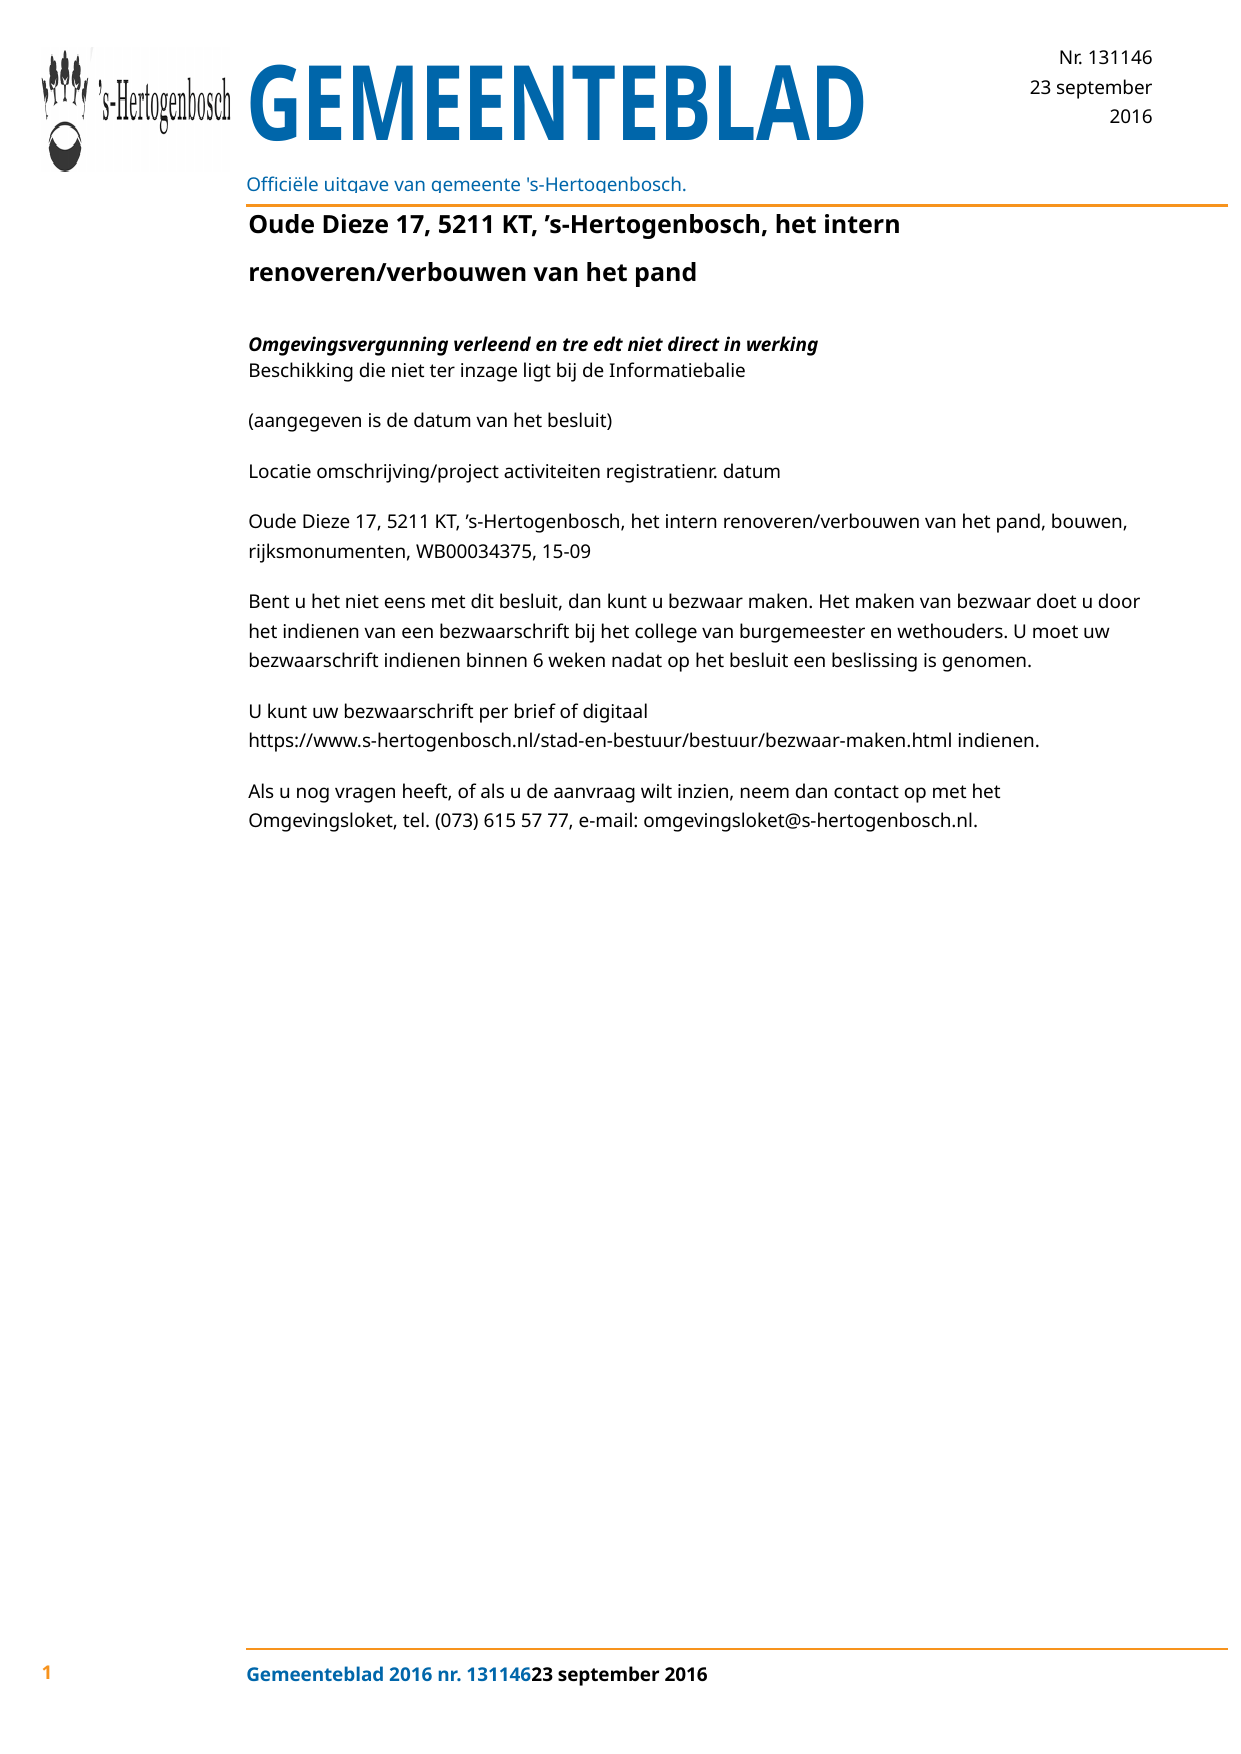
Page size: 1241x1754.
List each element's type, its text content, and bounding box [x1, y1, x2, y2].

text Bent u het niet eens met dit besluit, dan kunt u bezwaar maken. Het maken van bezwaar doet u door het indienen van een bezwaarschrift bij het college van burgemeester en wethouders. U moet uw bezwaarschrift indienen binnen 6 weken nadat op het besluit een beslissing is genomen. [248, 588, 1152, 673]
text Omgevingsvergunning verleend en tre edt niet direct in werking [248, 331, 1152, 357]
text Locatie omschrijving/project activiteiten registratienr. datum [248, 458, 1152, 484]
picture [41, 47, 231, 172]
text Oude Dieze 17, 5211 KT, ’s-Hertogenbosch, het intern renoveren/verbouwen van het pand [248, 207, 1152, 288]
text Oude Dieze 17, 5211 KT, ’s-Hertogenbosch, het intern renoveren/verbouwen van het pand, bouwen, rijksmonumenten, WB00034375, 15-09 [248, 508, 1152, 564]
text U kunt uw bezwaarschrift per brief of digitaal https://www.s-hertogenbosch.nl/stad-en-bestuur/bestuur/bezwaar-maken.html indienen. [248, 698, 1152, 753]
text (aangegeven is de datum van het besluit) [248, 408, 1152, 433]
text Beschikking die niet ter inzage ligt bij de Informatiebalie [248, 357, 1152, 383]
text Als u nog vragen heeft, of als u de aanvraag wilt inzien, neem dan contact op met het Omgevingsloket, tel. (073) 615 57 77, e-mail: omgevingsloket@s-hertogenbosch.nl. [248, 778, 1152, 833]
